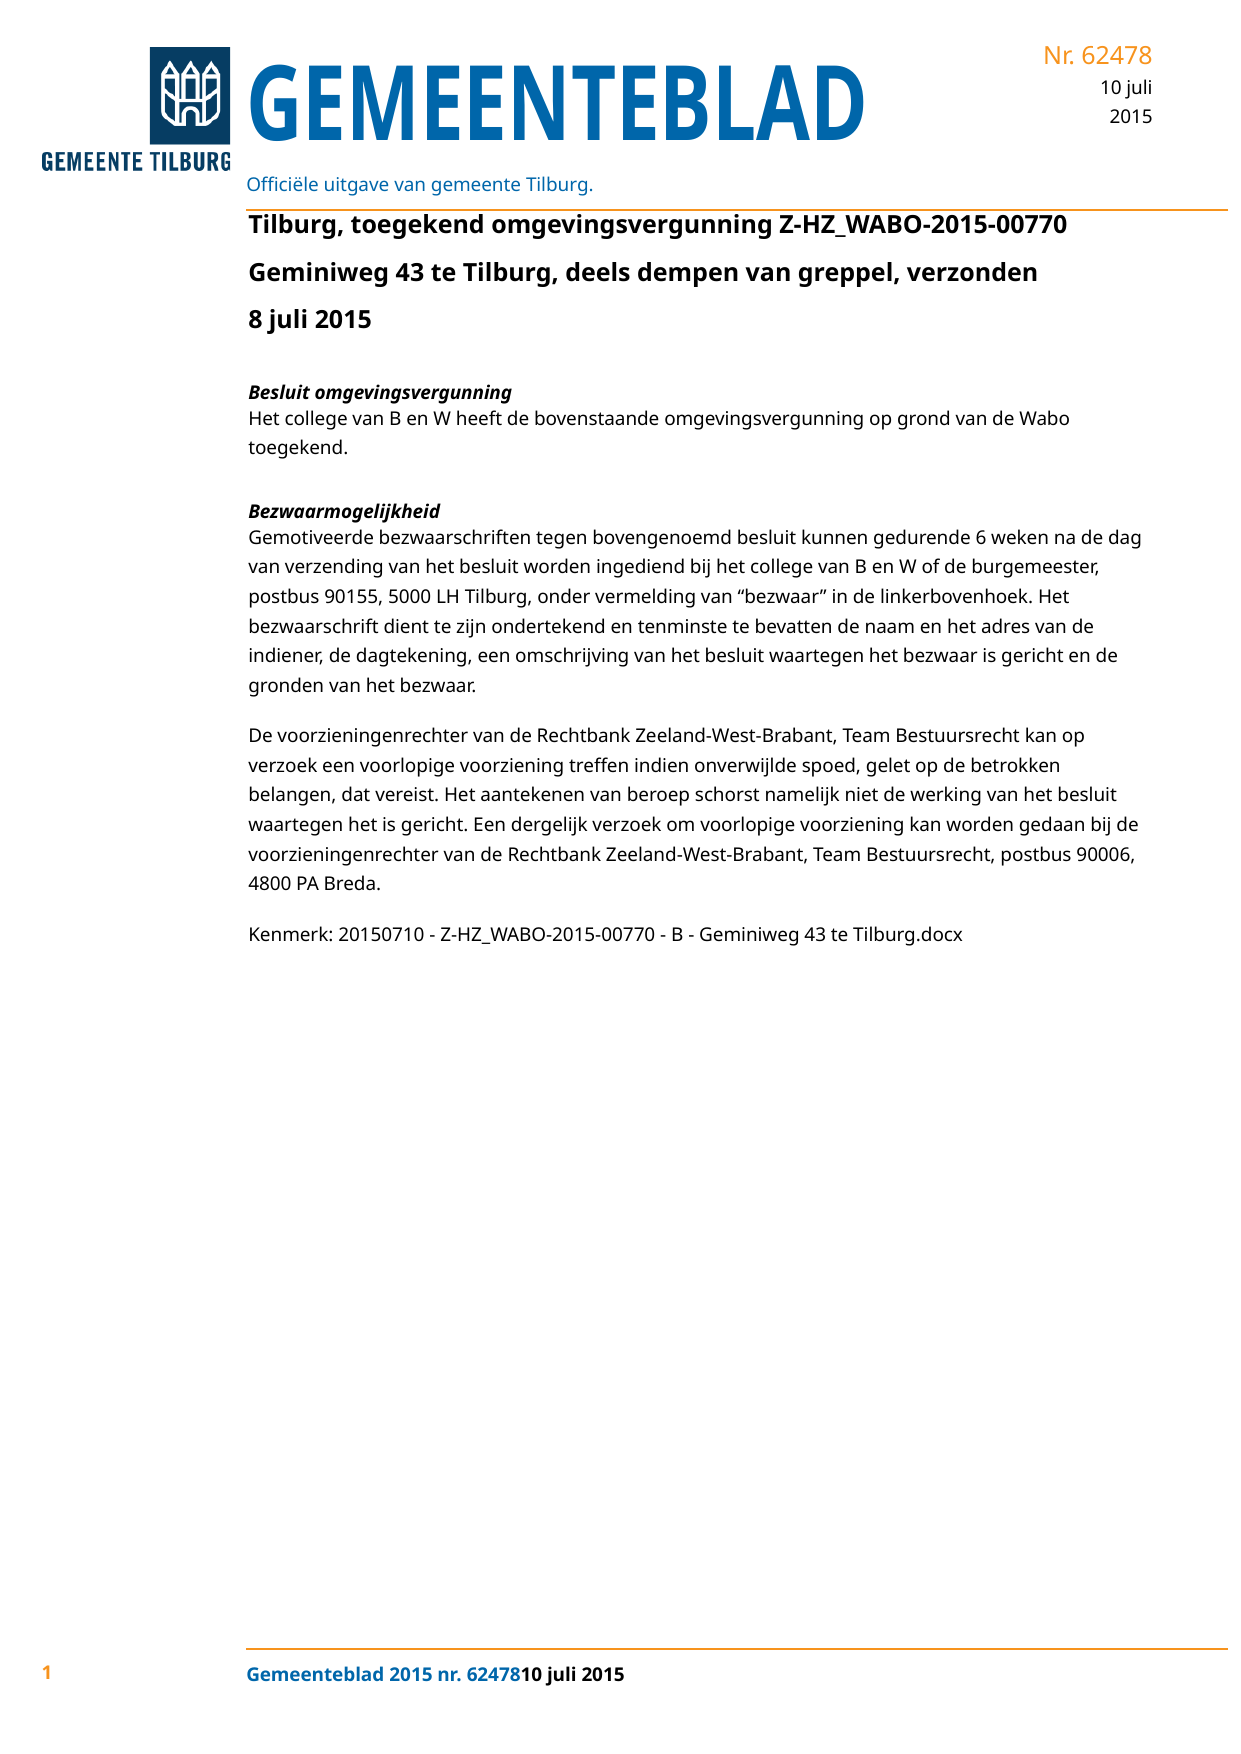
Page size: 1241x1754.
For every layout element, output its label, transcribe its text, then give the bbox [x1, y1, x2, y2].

text De voorzieningenrechter van de Rechtbank Zeeland-West-Brabant, Team Bestuursrecht kan op verzoek een voorlopige voorziening treffen indien onverwijlde spoed, gelet op de betrokken belangen, dat vereist. Het aantekenen van beroep schorst namelijk niet de werking van het besluit waartegen het is gericht. Een dergelijk verzoek om voorlopige voorziening kan worden gedaan bij de voorzieningenrechter van de Rechtbank Zeeland-West-Brabant, Team Bestuursrecht, postbus 90006, 4800 PA Breda. [248, 722, 1152, 896]
picture [41, 47, 231, 172]
text Besluit omgevingsvergunning [248, 379, 1152, 405]
text Gemotiveerde bezwaarschriften tegen bovengenoemd besluit kunnen gedurende 6 weken na de dag van verzending van het besluit worden ingediend bij het college van B en W of de burgemeester, postbus 90155, 5000 LH Tilburg, onder vermelding van “bezwaar” in de linkerbovenhoek. Het bezwaarschrift dient te zijn ondertekend en tenminste te bevatten de naam en het adres van de indiener, de dagtekening, een omschrijving van het besluit waartegen het bezwaar is gericht en de gronden van het bezwaar. [248, 524, 1152, 698]
text Bezwaarmogelijkheid [248, 498, 1152, 524]
text Tilburg, toegekend omgevingsvergunning Z-HZ_WABO-2015-00770 Geminiweg 43 te Tilburg, deels dempen van greppel, verzonden 8 juli 2015 [248, 211, 1152, 336]
text Het college van B en W heeft de bovenstaande omgevingsvergunning op grond van de Wabo toegekend. [248, 405, 1152, 460]
text Kenmerk: 20150710 - Z-HZ_WABO-2015-00770 - B - Geminiweg 43 te Tilburg.docx [248, 921, 1152, 946]
